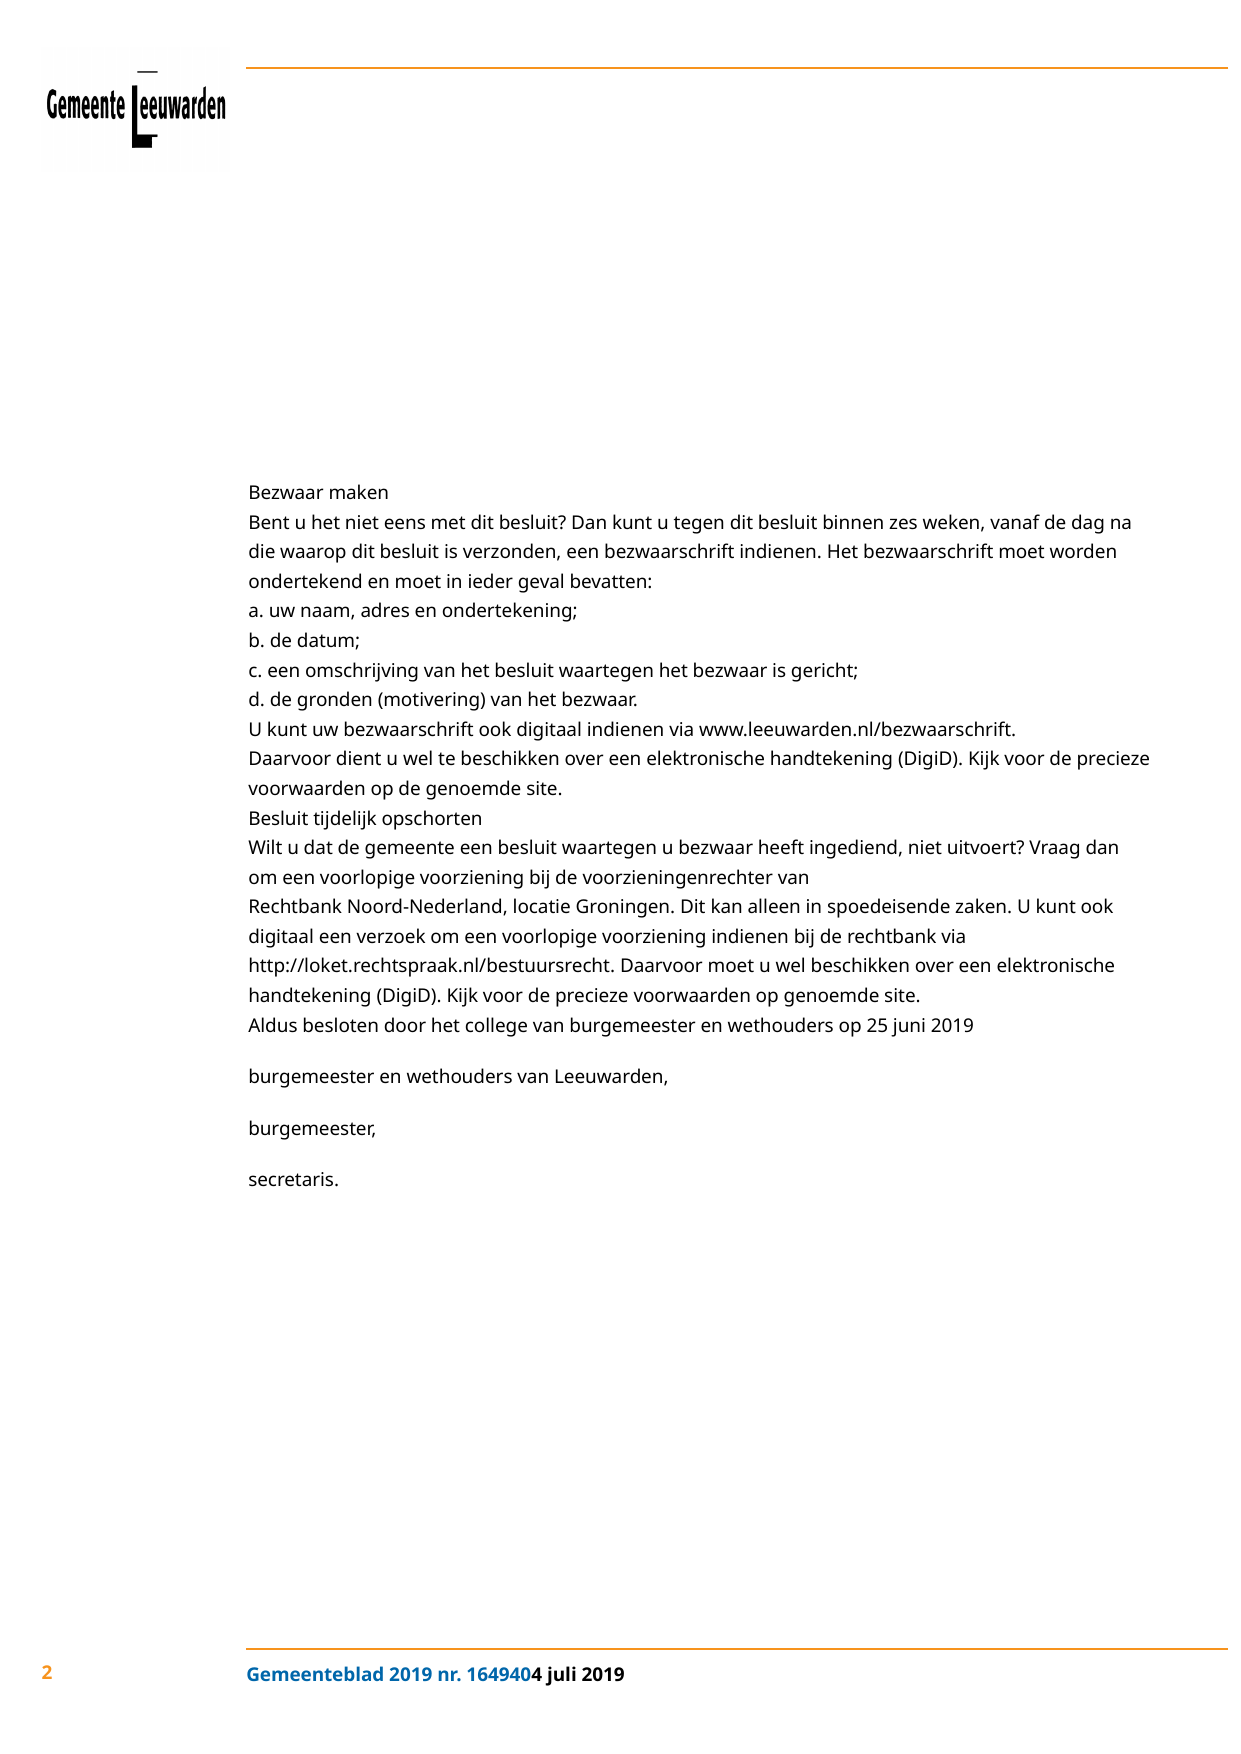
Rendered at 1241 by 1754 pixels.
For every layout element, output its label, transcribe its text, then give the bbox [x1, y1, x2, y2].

text burgemeester, [248, 1115, 1152, 1141]
text Bent u het niet eens met dit besluit? Dan kunt u tegen dit besluit binnen zes weken, vanaf de dag na die waarop dit besluit is verzonden, een bezwaarschrift indienen. Het bezwaarschrift moet worden ondertekend en moet in ieder geval bevatten: [248, 509, 1152, 594]
text Wilt u dat de gemeente een besluit waartegen u bezwaar heeft ingediend, niet uitvoert? Vraag dan om een voorlopige voorziening bij de voorzieningenrechter van [248, 834, 1152, 890]
text http://loket.rechtspraak.nl/bestuursrecht. Daarvoor moet u wel beschikken over een elektronische handtekening (DigiD). Kijk voor de precieze voorwaarden op genoemde site. [248, 953, 1152, 1008]
text Daarvoor dient u wel te beschikken over een elektronische handtekening (DigiD). Kijk voor de precieze voorwaarden op de genoemde site. [248, 746, 1152, 801]
text Besluit tijdelijk opschorten [248, 805, 1152, 831]
text secretaris. [248, 1166, 1152, 1192]
picture [41, 47, 231, 172]
text Rechtbank Noord-Nederland, locatie Groningen. Dit kan alleen in spoedeisende zaken. U kunt ook digitaal een verzoek om een voorlopige voorziening indienen bij de rechtbank via [248, 893, 1152, 949]
text Bezwaar maken [248, 479, 1152, 505]
text c. een omschrijving van het besluit waartegen het bezwaar is gericht; [248, 657, 1152, 683]
text U kunt uw bezwaarschrift ook digitaal indienen via www.leeuwarden.nl/bezwaarschrift. [248, 716, 1152, 742]
text burgemeester en wethouders van Leeuwarden, [248, 1063, 1152, 1089]
text b. de datum; [248, 627, 1152, 653]
text d. de gronden (motivering) van het bezwaar. [248, 686, 1152, 712]
text Aldus besloten door het college van burgemeester en wethouders op 25 juni 2019 [248, 1012, 1152, 1038]
text a. uw naam, adres en ondertekening; [248, 598, 1152, 623]
